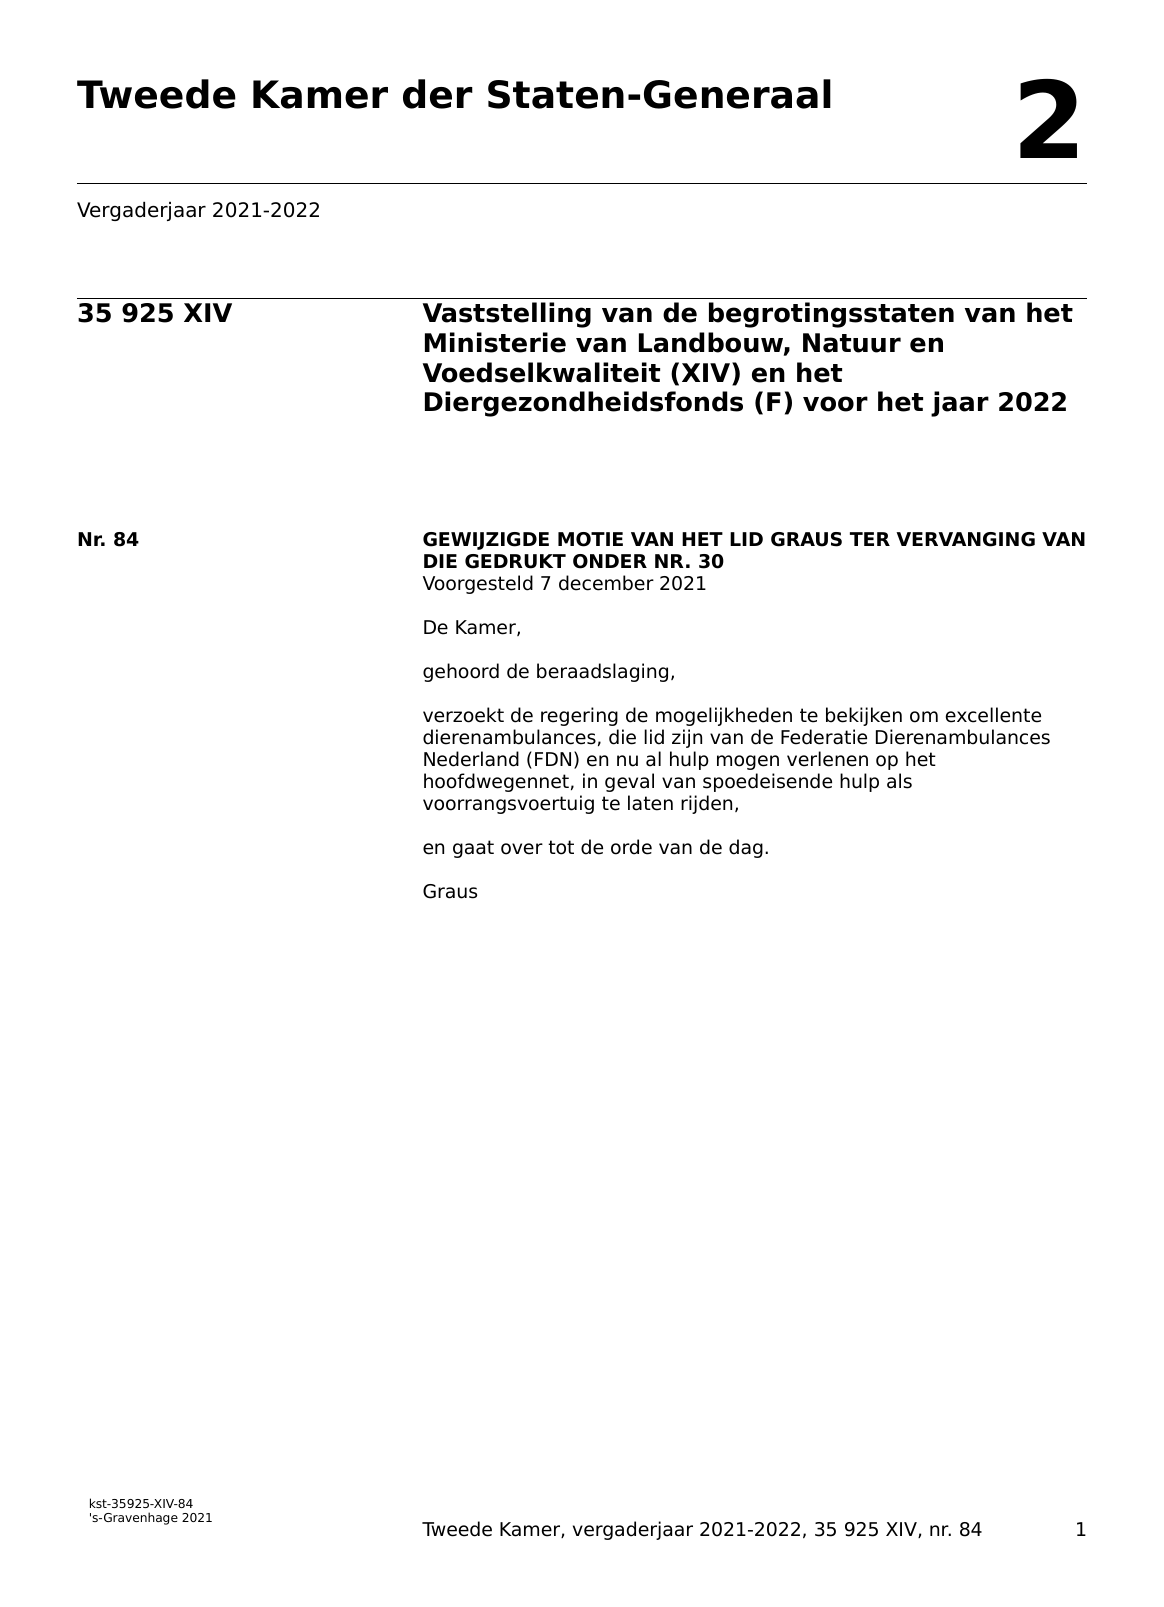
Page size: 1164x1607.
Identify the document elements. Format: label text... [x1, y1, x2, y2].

text Graus [422, 881, 1087, 903]
table_cell Vergaderjaar 2021-2022 [77, 184, 1087, 298]
text Voorgesteld 7 december 2021 [422, 573, 1087, 595]
table_header Tweede Kamer der Staten-Generaal [77, 59, 886, 183]
text kst-35925-XIV-84 [88, 1497, 323, 1511]
subtitle 35 925 XIV Vaststelling van de begrotingsstaten van het Ministerie van Landbouw, Natuur en Voedselkwaliteit (XIV) en het Diergezondheidsfonds (F) voor het jaar 2022 [77, 299, 1087, 418]
text De Kamer, [422, 617, 1087, 639]
text gehoord de beraadslaging, [422, 661, 1087, 683]
text 's-Gravenhage 2021 [88, 1511, 323, 1525]
table_header 2 [886, 59, 1087, 183]
text verzoekt de regering de mogelijkheden te bekijken om excellente dierenambulances, die lid zijn van de Federatie Dierenambulances Nederland (FDN) en nu al hulp mogen verlenen op het hoofdwegennet, in geval van spoedeisende hulp als voorrangsvoertuig te laten rijden, [422, 705, 1087, 815]
subtitle Nr. 84 GEWIJZIGDE MOTIE VAN HET LID GRAUS TER VERVANGING VAN DIE GEDRUKT ONDER NR. 30 [77, 529, 1087, 573]
text en gaat over tot de orde van de dag. [422, 837, 1087, 859]
